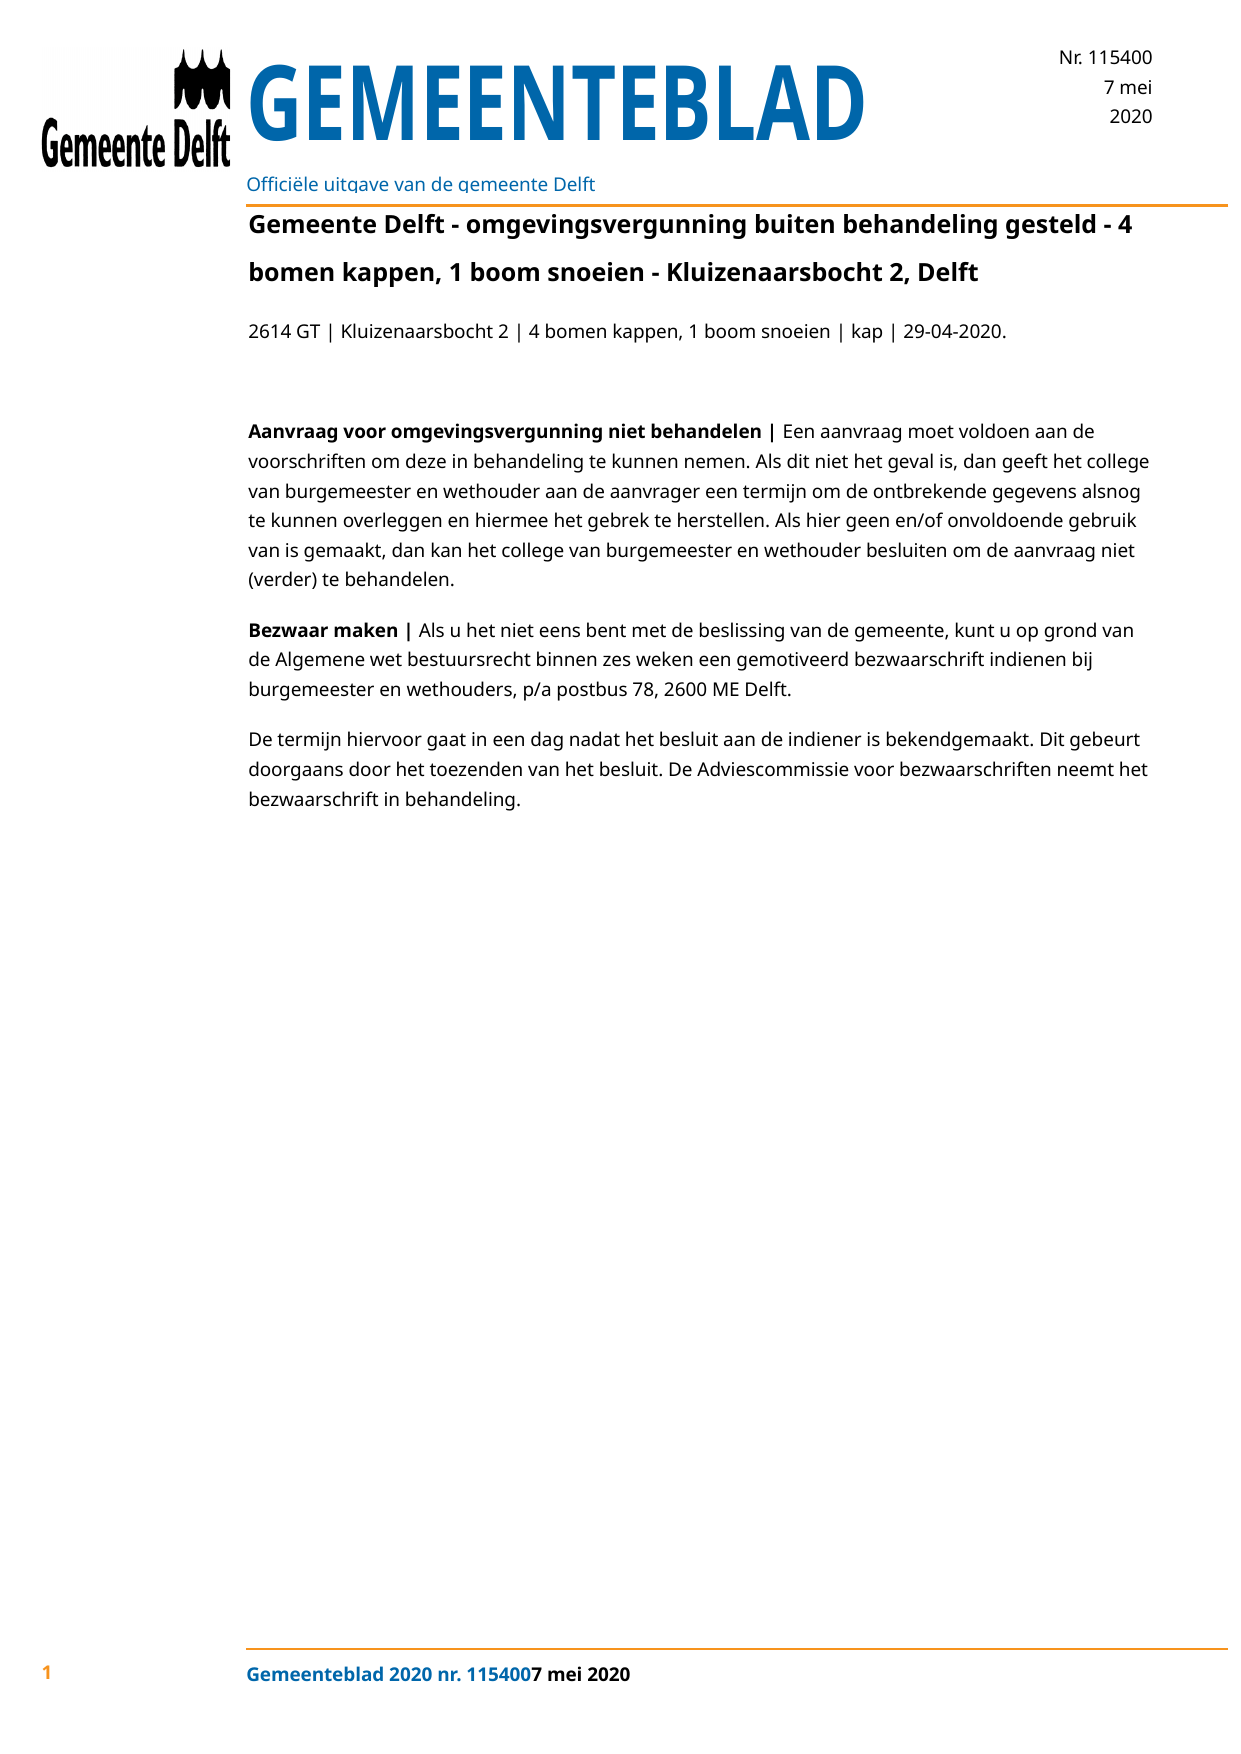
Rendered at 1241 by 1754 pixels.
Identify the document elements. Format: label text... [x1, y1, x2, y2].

text De termijn hiervoor gaat in een dag nadat het besluit aan de indiener is bekendgemaakt. Dit gebeurt doorgaans door het toezenden van het besluit. De Adviescommissie voor bezwaarschriften neemt het bezwaarschrift in behandeling. [248, 727, 1152, 812]
picture [41, 47, 231, 172]
text 2614 GT | Kluizenaarsbocht 2 | 4 bomen kappen, 1 boom snoeien | kap | 29-04-2020. [248, 318, 1152, 344]
text Gemeente Delft - omgevingsvergunning buiten behandeling gesteld - 4 bomen kappen, 1 boom snoeien - Kluizenaarsbocht 2, Delft [248, 207, 1152, 288]
text Aanvraag voor omgevingsvergunning niet behandelen | Een aanvraag moet voldoen aan de voorschriften om deze in behandeling te kunnen nemen. Als dit niet het geval is, dan geeft het college van burgemeester en wethouder aan de aanvrager een termijn om de ontbrekende gegevens alsnog te kunnen overleggen en hiermee het gebrek te herstellen. Als hier geen en/of onvoldoende gebruik van is gemaakt, dan kan het college van burgemeester en wethouder besluiten om de aanvraag niet (verder) te behandelen. [248, 419, 1152, 592]
text Bezwaar maken | Als u het niet eens bent met de beslissing van de gemeente, kunt u op grond van de Algemene wet bestuursrecht binnen zes weken een gemotiveerd bezwaarschrift indienen bij burgemeester en wethouders, p/a postbus 78, 2600 ME Delft. [248, 617, 1152, 702]
